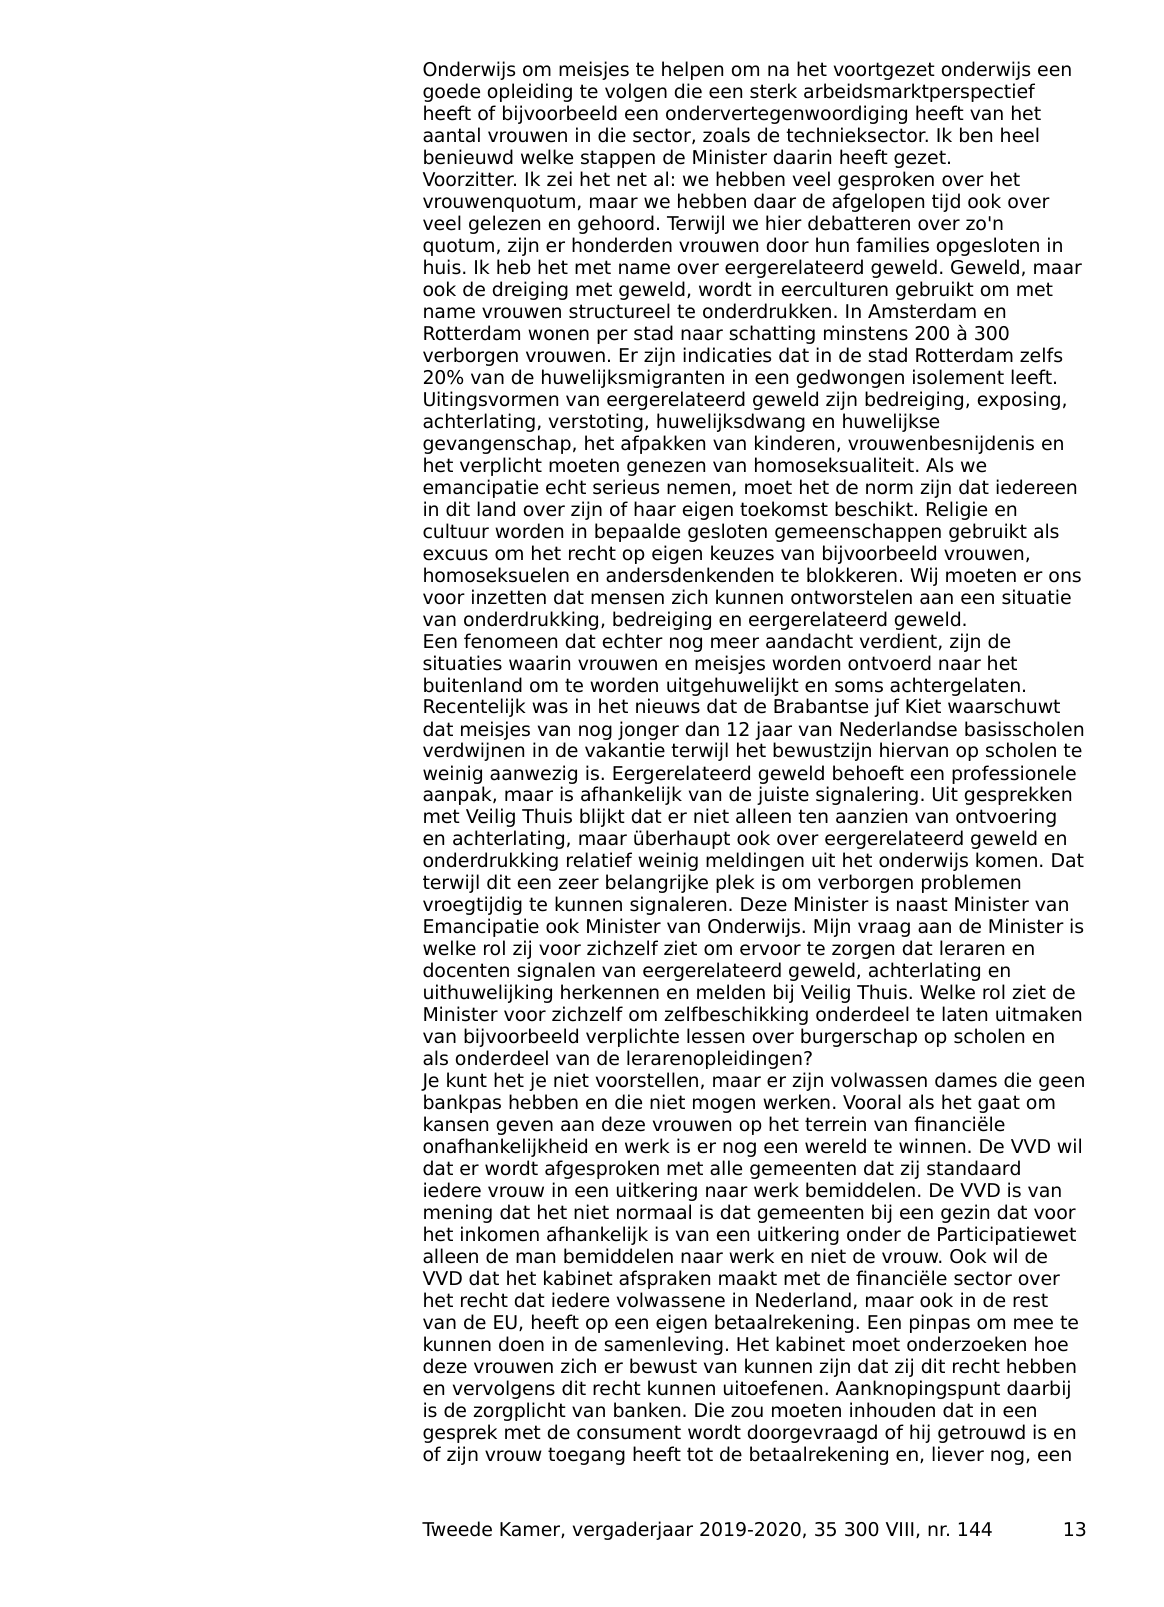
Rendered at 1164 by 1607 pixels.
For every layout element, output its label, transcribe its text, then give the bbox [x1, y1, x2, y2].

text Onderwijs om meisjes te helpen om na het voortgezet onderwijs een goede opleiding te volgen die een sterk arbeidsmarktperspectief heeft of bijvoorbeeld een ondervertegenwoordiging heeft van het aantal vrouwen in die sector, zoals de technieksector. Ik ben heel benieuwd welke stappen de Minister daarin heeft gezet. [422, 59, 1087, 169]
text Een fenomeen dat echter nog meer aandacht verdient, zijn de situaties waarin vrouwen en meisjes worden ontvoerd naar het buitenland om te worden uitgehuwelijkt en soms achtergelaten. Recentelijk was in het nieuws dat de Brabantse juf Kiet waarschuwt dat meisjes van nog jonger dan 12 jaar van Nederlandse basisscholen verdwijnen in de vakantie terwijl het bewustzijn hiervan op scholen te weinig aanwezig is. Eergerelateerd geweld behoeft een professionele aanpak, maar is afhankelijk van de juiste signalering. Uit gesprekken met Veilig Thuis blijkt dat er niet alleen ten aanzien van ontvoering en achterlating, maar überhaupt ook over eergerelateerd geweld en onderdrukking relatief weinig meldingen uit het onderwijs komen. Dat terwijl dit een zeer belangrijke plek is om verborgen problemen vroegtijdig te kunnen signaleren. Deze Minister is naast Minister van Emancipatie ook Minister van Onderwijs. Mijn vraag aan de Minister is welke rol zij voor zichzelf ziet om ervoor te zorgen dat leraren en docenten signalen van eergerelateerd geweld, achterlating en uithuwelijking herkennen en melden bij Veilig Thuis. Welke rol ziet de Minister voor zichzelf om zelfbeschikking onderdeel te laten uitmaken van bijvoorbeeld verplichte lessen over burgerschap op scholen en als onderdeel van de lerarenopleidingen? [422, 631, 1087, 1070]
text Je kunt het je niet voorstellen, maar er zijn volwassen dames die geen bankpas hebben en die niet mogen werken. Vooral als het gaat om kansen geven aan deze vrouwen op het terrein van financiële onafhankelijkheid en werk is er nog een wereld te winnen. De VVD wil dat er wordt afgesproken met alle gemeenten dat zij standaard iedere vrouw in een uitkering naar werk bemiddelen. De VVD is van mening dat het niet normaal is dat gemeenten bij een gezin dat voor het inkomen afhankelijk is van een uitkering onder de Participatiewet alleen de man bemiddelen naar werk en niet de vrouw. Ook wil de VVD dat het kabinet afspraken maakt met de financiële sector over het recht dat iedere volwassene in Nederland, maar ook in de rest van de EU, heeft op een eigen betaalrekening. Een pinpas om mee te kunnen doen in de samenleving. Het kabinet moet onderzoeken hoe deze vrouwen zich er bewust van kunnen zijn dat zij dit recht hebben en vervolgens dit recht kunnen uitoefenen. Aanknopingspunt daarbij is de zorgplicht van banken. Die zou moeten inhouden dat in een gesprek met de consument wordt doorgevraagd of hij getrouwd is en of zijn vrouw toegang heeft tot de betaalrekening en, liever nog, een [422, 1070, 1087, 1466]
text Voorzitter. Ik zei het net al: we hebben veel gesproken over het vrouwenquotum, maar we hebben daar de afgelopen tijd ook over veel gelezen en gehoord. Terwijl we hier debatteren over zo'n quotum, zijn er honderden vrouwen door hun families opgesloten in huis. Ik heb het met name over eergerelateerd geweld. Geweld, maar ook de dreiging met geweld, wordt in eerculturen gebruikt om met name vrouwen structureel te onderdrukken. In Amsterdam en Rotterdam wonen per stad naar schatting minstens 200 à 300 verborgen vrouwen. Er zijn indicaties dat in de stad Rotterdam zelfs 20% van de huwelijksmigranten in een gedwongen isolement leeft. Uitingsvormen van eergerelateerd geweld zijn bedreiging, exposing, achterlating, verstoting, huwelijksdwang en huwelijkse gevangenschap, het afpakken van kinderen, vrouwenbesnijdenis en het verplicht moeten genezen van homoseksualiteit. Als we emancipatie echt serieus nemen, moet het de norm zijn dat iedereen in dit land over zijn of haar eigen toekomst beschikt. Religie en cultuur worden in bepaalde gesloten gemeenschappen gebruikt als excuus om het recht op eigen keuzes van bijvoorbeeld vrouwen, homoseksuelen en andersdenkenden te blokkeren. Wij moeten er ons voor inzetten dat mensen zich kunnen ontworstelen aan een situatie van onderdrukking, bedreiging en eergerelateerd geweld. [422, 169, 1087, 631]
